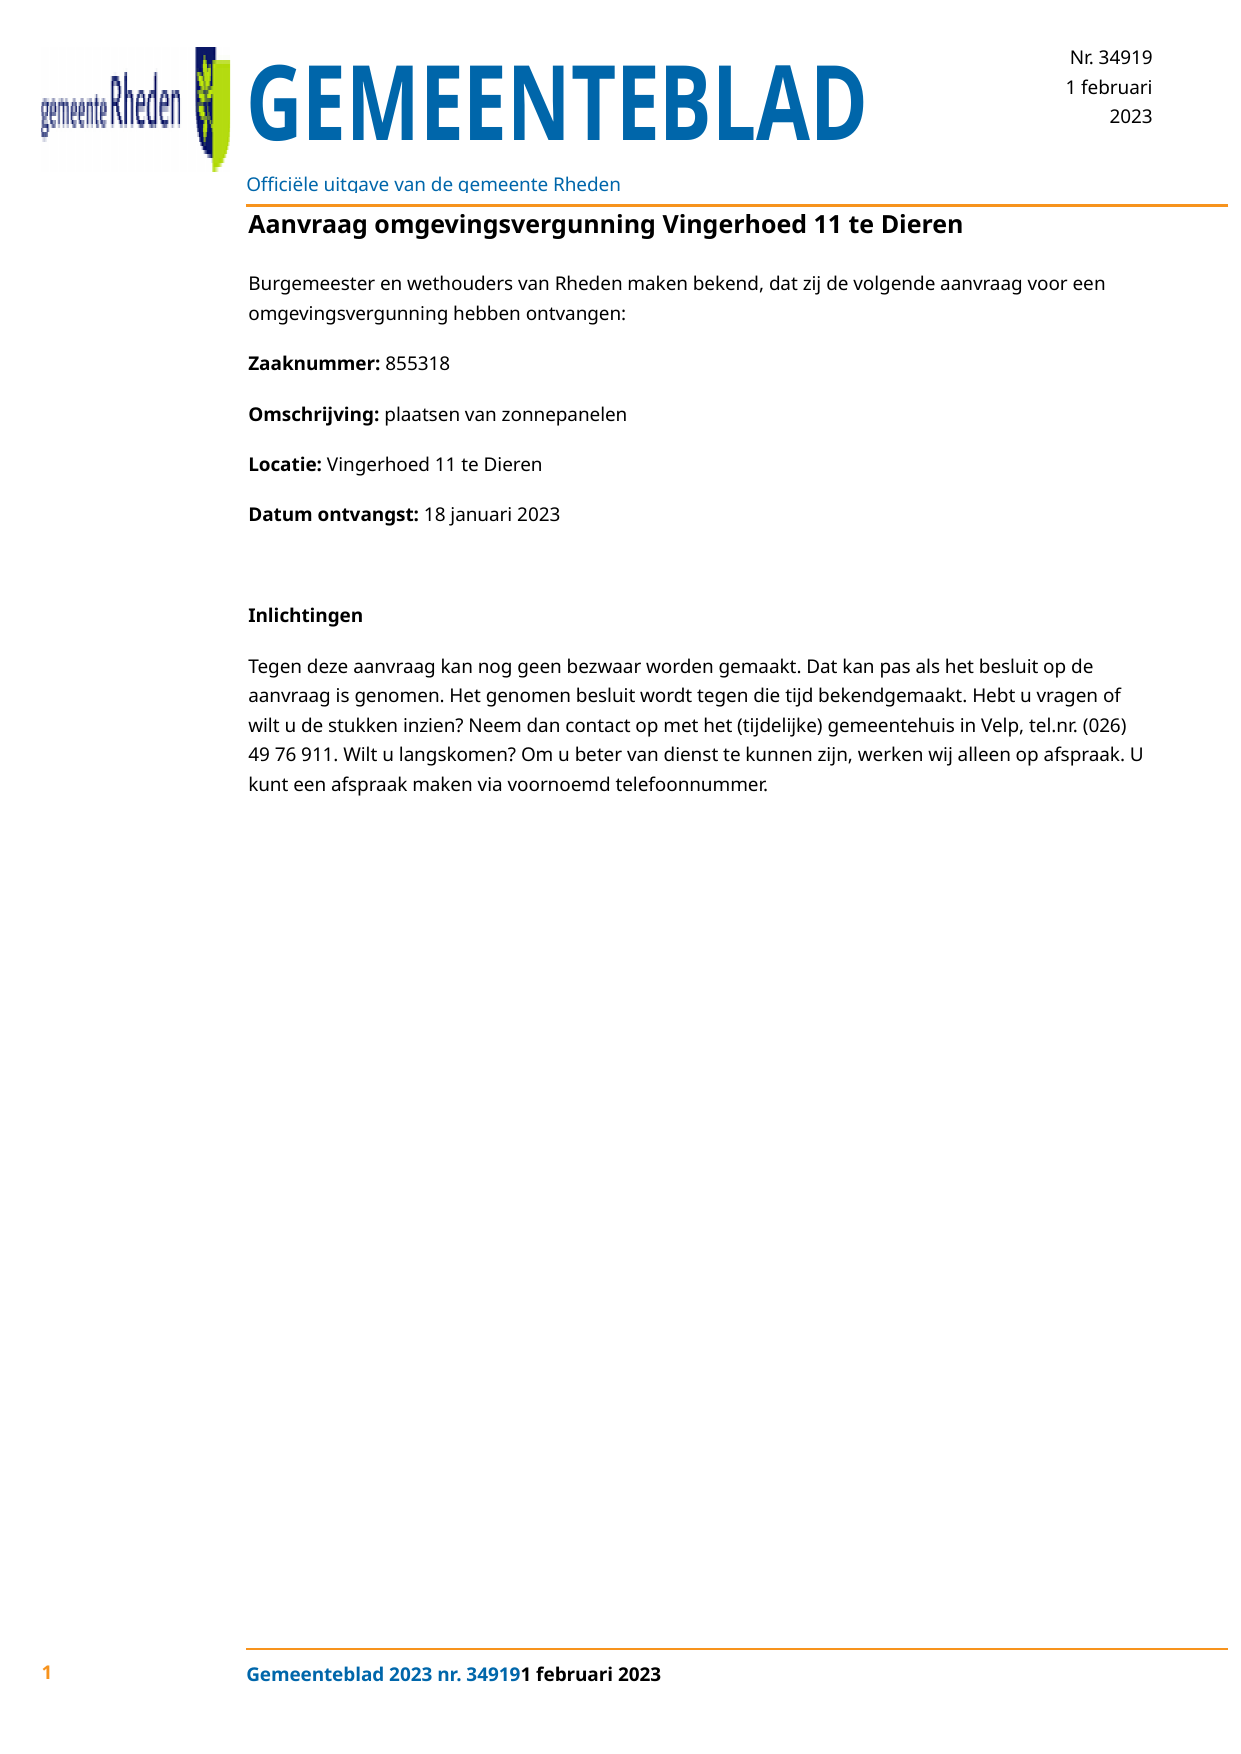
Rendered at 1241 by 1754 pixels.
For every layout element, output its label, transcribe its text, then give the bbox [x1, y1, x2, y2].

text Omschrijving: plaatsen van zonnepanelen [248, 401, 1152, 426]
text Aanvraag omgevingsvergunning Vingerhoed 11 te Dieren [248, 207, 1152, 241]
text Locatie: Vingerhoed 11 te Dieren [248, 451, 1152, 477]
picture [41, 47, 231, 172]
text Tegen deze aanvraag kan nog geen bezwaar worden gemaakt. Dat kan pas als het besluit op de aanvraag is genomen. Het genomen besluit wordt tegen die tijd bekendgemaakt. Hebt u vragen of wilt u de stukken inzien? Neem dan contact op met het (tijdelijke) gemeentehuis in Velp, tel.nr. (026) 49 76 911. Wilt u langskomen? Om u beter van dienst te kunnen zijn, werken wij alleen op afspraak. U kunt een afspraak maken via voornoemd telefoonnummer. [248, 653, 1152, 797]
text Datum ontvangst: 18 januari 2023 [248, 502, 1152, 527]
text Inlichtingen [248, 602, 1152, 628]
text Zaaknummer: 855318 [248, 350, 1152, 376]
text Burgemeester en wethouders van Rheden maken bekend, dat zij de volgende aanvraag voor een omgevingsvergunning hebben ontvangen: [248, 270, 1152, 326]
